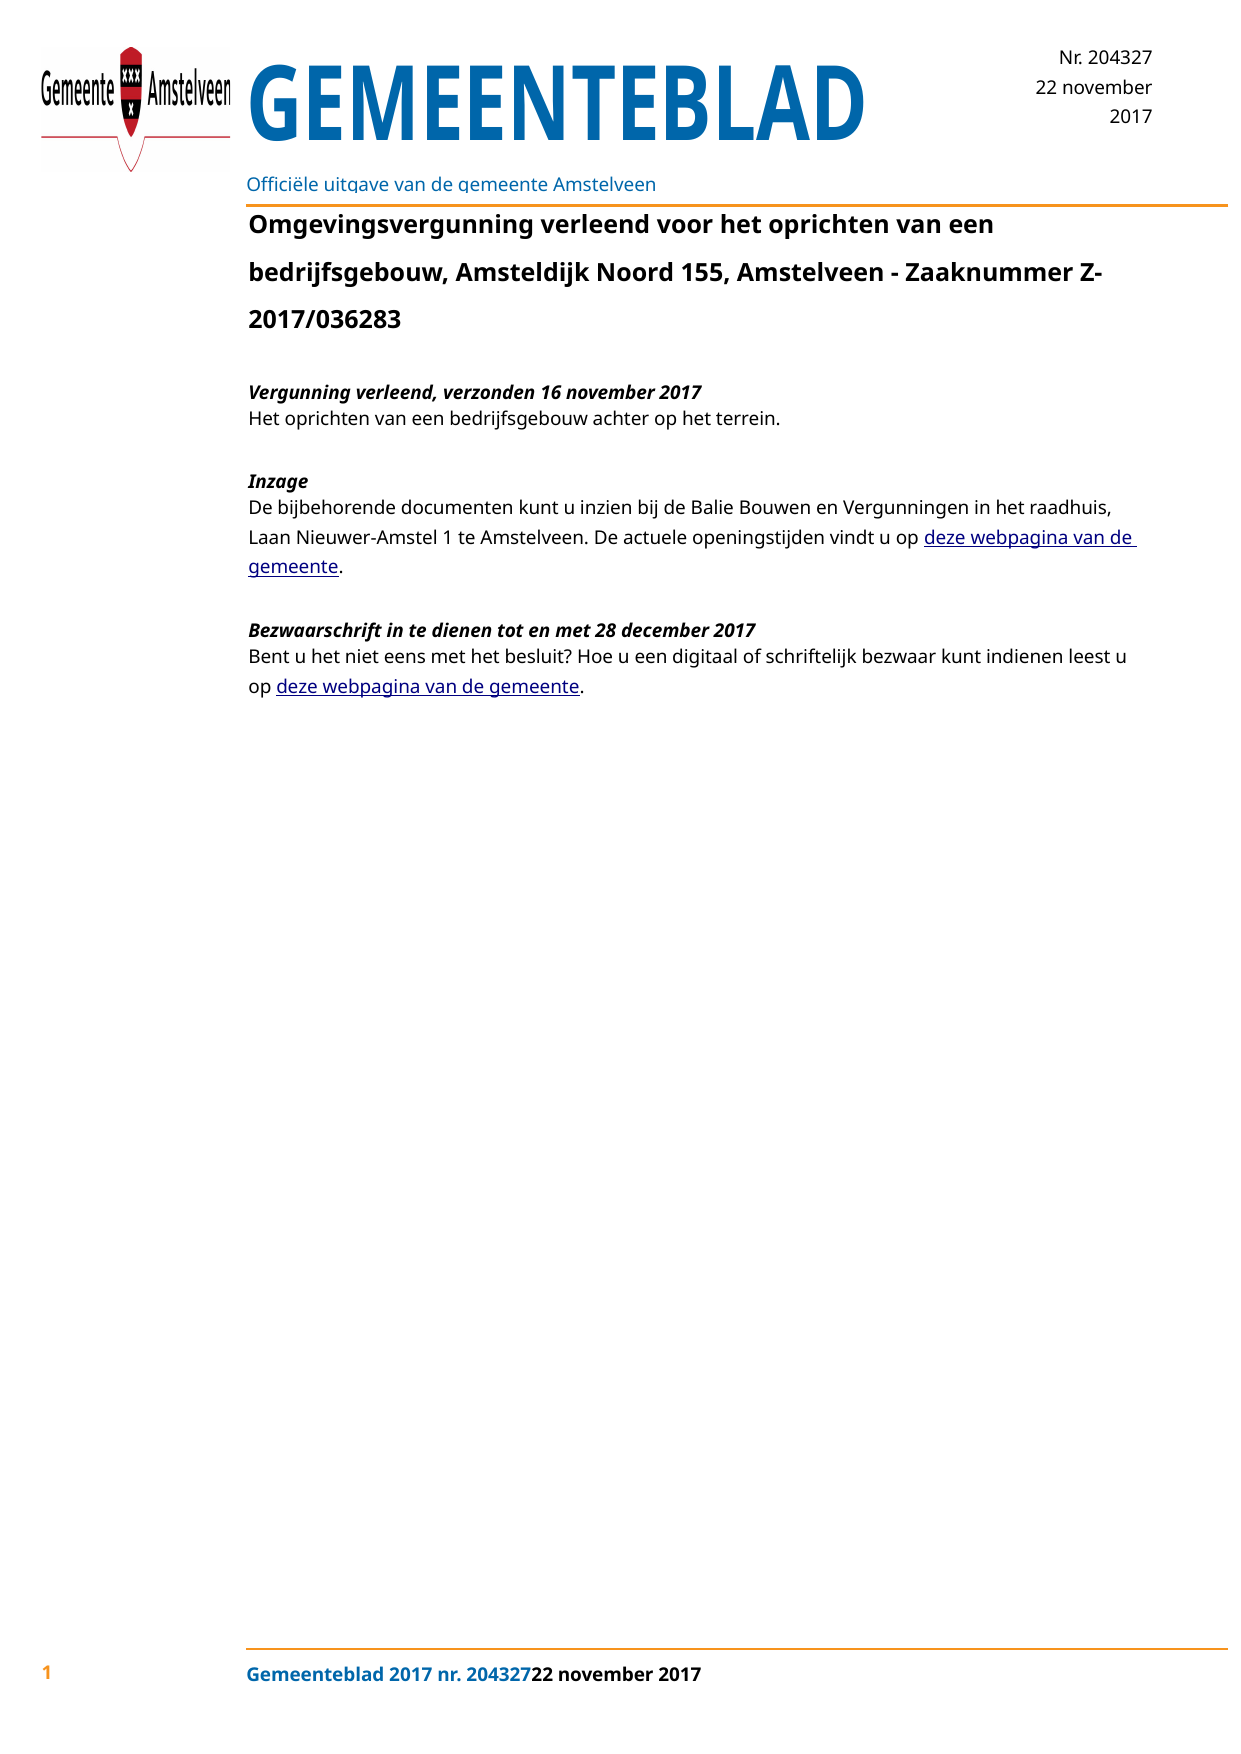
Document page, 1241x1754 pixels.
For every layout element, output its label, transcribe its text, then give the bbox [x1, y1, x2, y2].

text Het oprichten van een bedrijfsgebouw achter op het terrein. [248, 405, 1152, 431]
text Inzage [248, 469, 1152, 494]
text Bent u het niet eens met het besluit? Hoe u een digitaal of schriftelijk bezwaar kunt indienen leest u op deze webpagina van de gemeente. [248, 643, 1152, 699]
text Omgevingsvergunning verleend voor het oprichten van een bedrijfsgebouw, Amsteldijk Noord 155, Amstelveen - Zaaknummer Z-2017/036283 [248, 207, 1152, 336]
text Vergunning verleend, verzonden 16 november 2017 [248, 379, 1152, 405]
text De bijbehorende documenten kunt u inzien bij de Balie Bouwen en Vergunningen in het raadhuis, Laan Nieuwer-Amstel 1 te Amstelveen. De actuele openingstijden vindt u op deze webpagina van de gemeente. [248, 494, 1152, 579]
text Bezwaarschrift in te dienen tot en met 28 december 2017 [248, 618, 1152, 643]
picture [41, 47, 231, 172]
